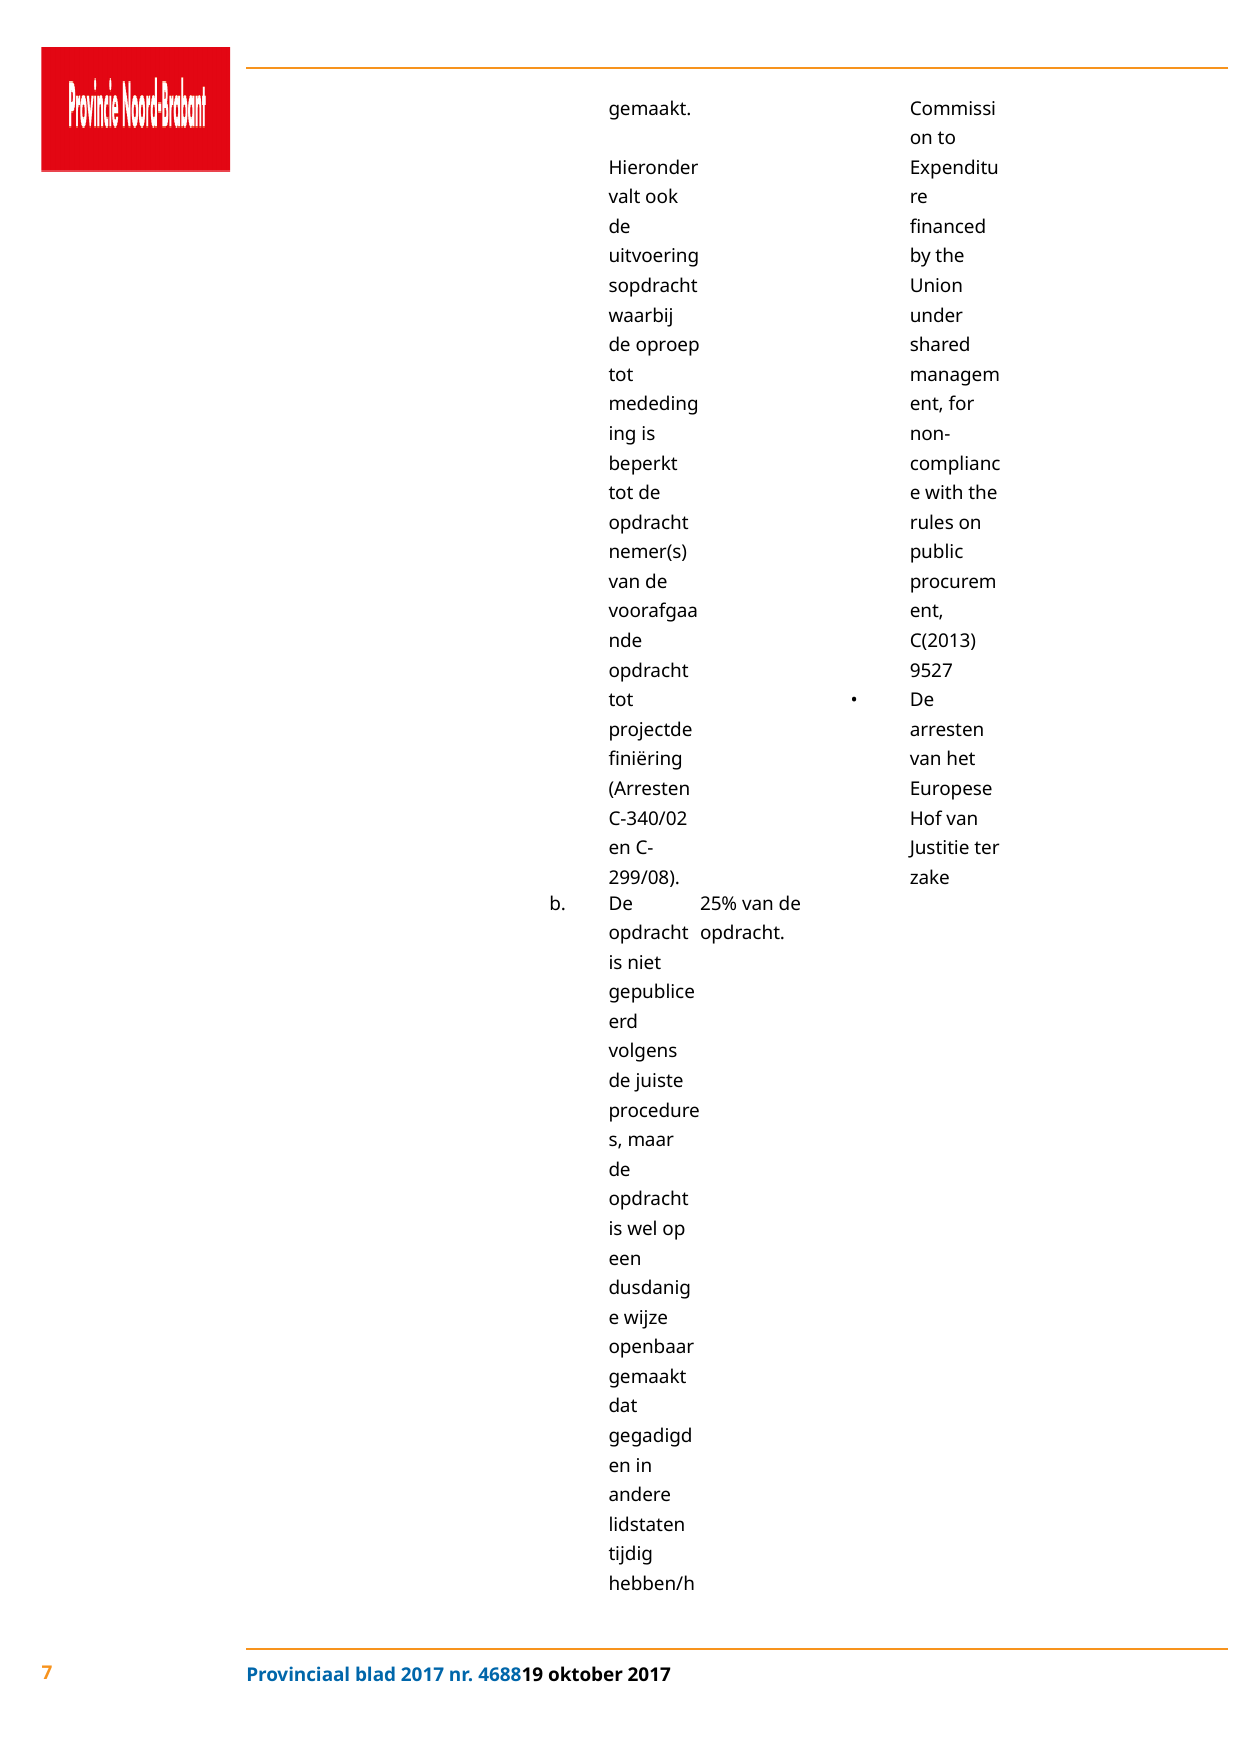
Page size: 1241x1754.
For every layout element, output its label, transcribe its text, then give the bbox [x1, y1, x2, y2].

table_cell [399, 95, 549, 1596]
table_cell [248, 95, 398, 890]
table_cell gemaakt. Hieronder valt ook de uitvoeringsopdracht waarbij de oproep tot mededinging is beperkt tot de opdrachtnemer(s) van de voorafgaande opdracht tot projectdefiniëring (Arresten C-340/02 en C-299/08). [549, 95, 700, 890]
table_cell De opdracht is niet gepubliceerd volgens de juiste procedures, maar de opdracht is wel op een dusdanige wijze openbaar gemaakt dat gegadigden in andere lidstaten tijdig hebben/h [549, 890, 700, 1596]
table_cell Commission to Expenditure financed by the Union under shared management, for non-compliance with the rules on public procurement, C(2013) 9527 De arresten van het Europese Hof van Justitie ter zake [850, 95, 1001, 1596]
picture [41, 47, 231, 172]
table_cell [248, 890, 398, 1596]
table_cell [700, 95, 850, 890]
table_cell 25% van de opdracht. [700, 890, 850, 1596]
